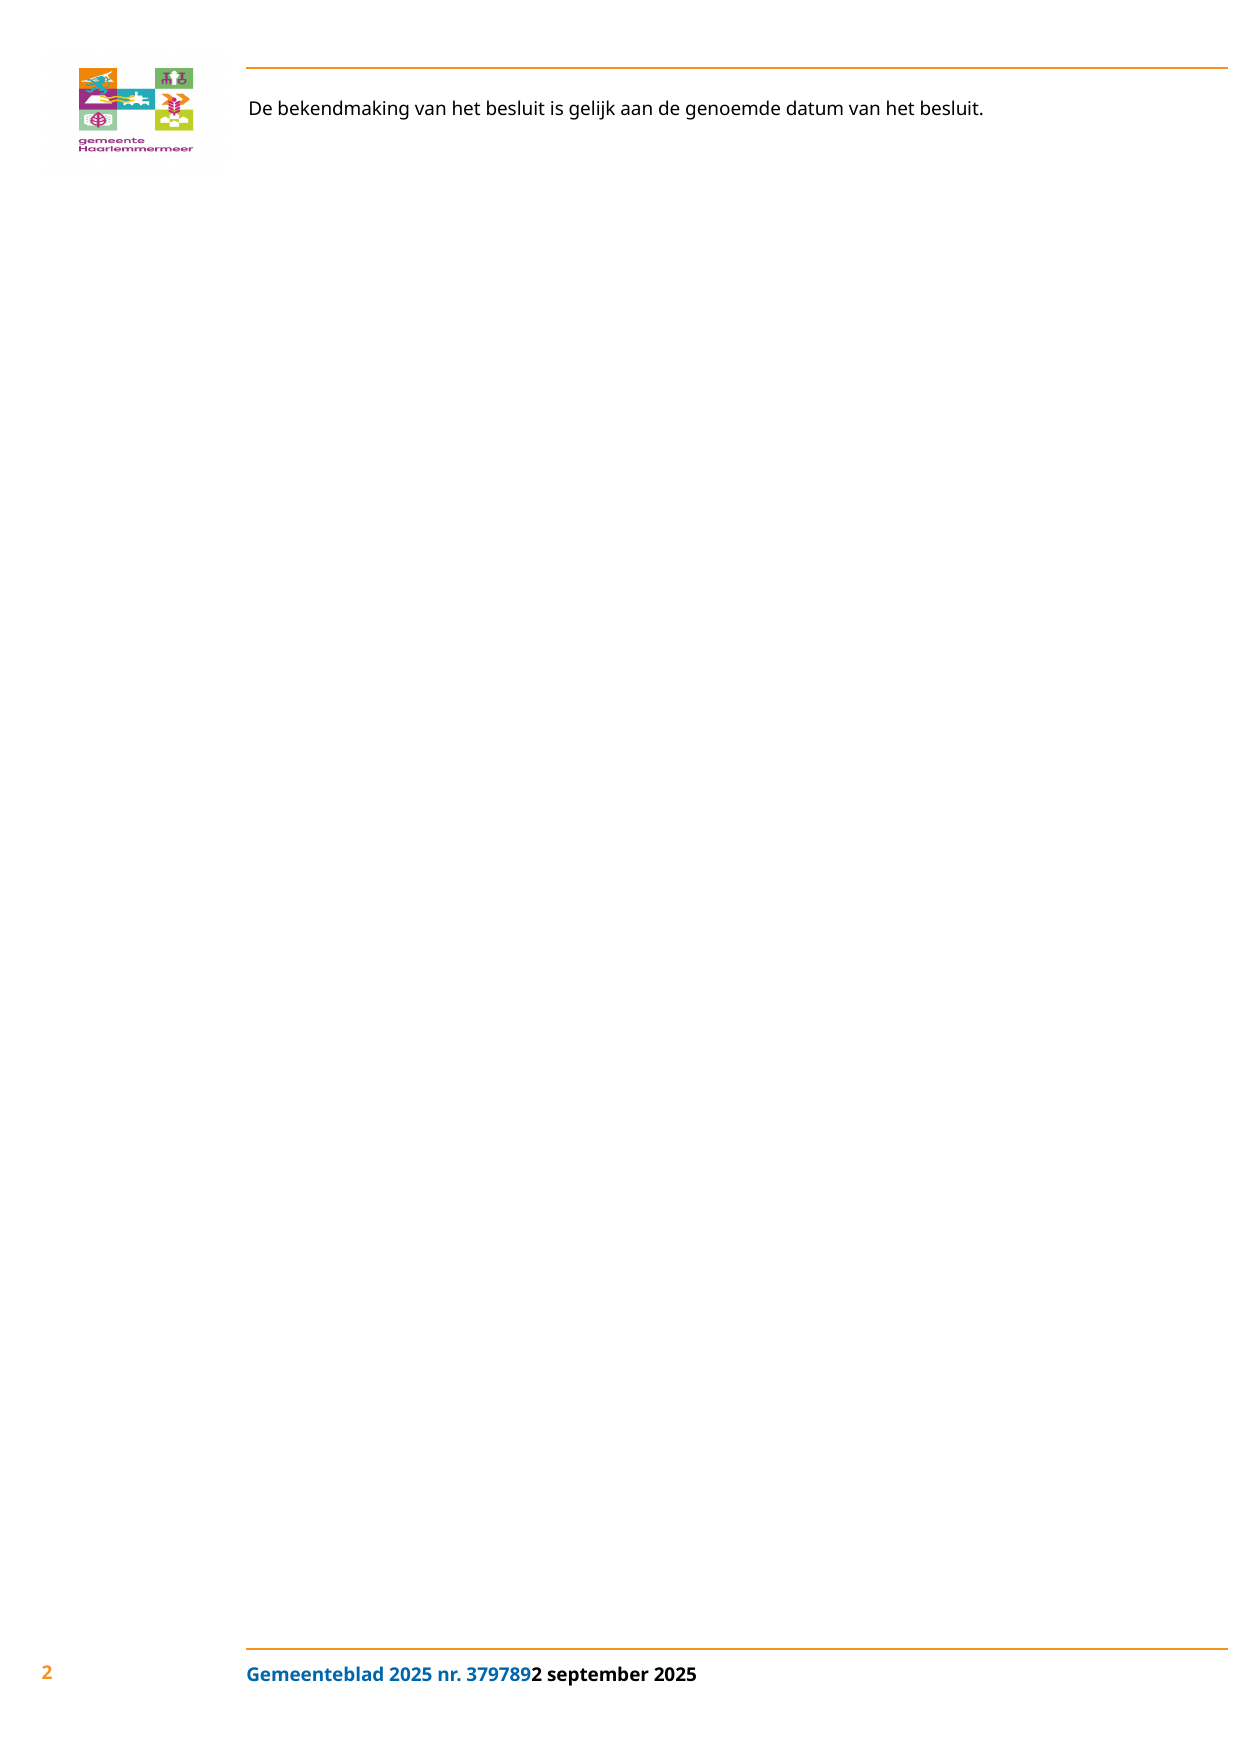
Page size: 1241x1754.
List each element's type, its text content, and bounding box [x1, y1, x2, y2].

text De bekendmaking van het besluit is gelijk aan de genoemde datum van het besluit. [248, 95, 1152, 121]
picture [41, 47, 231, 172]
